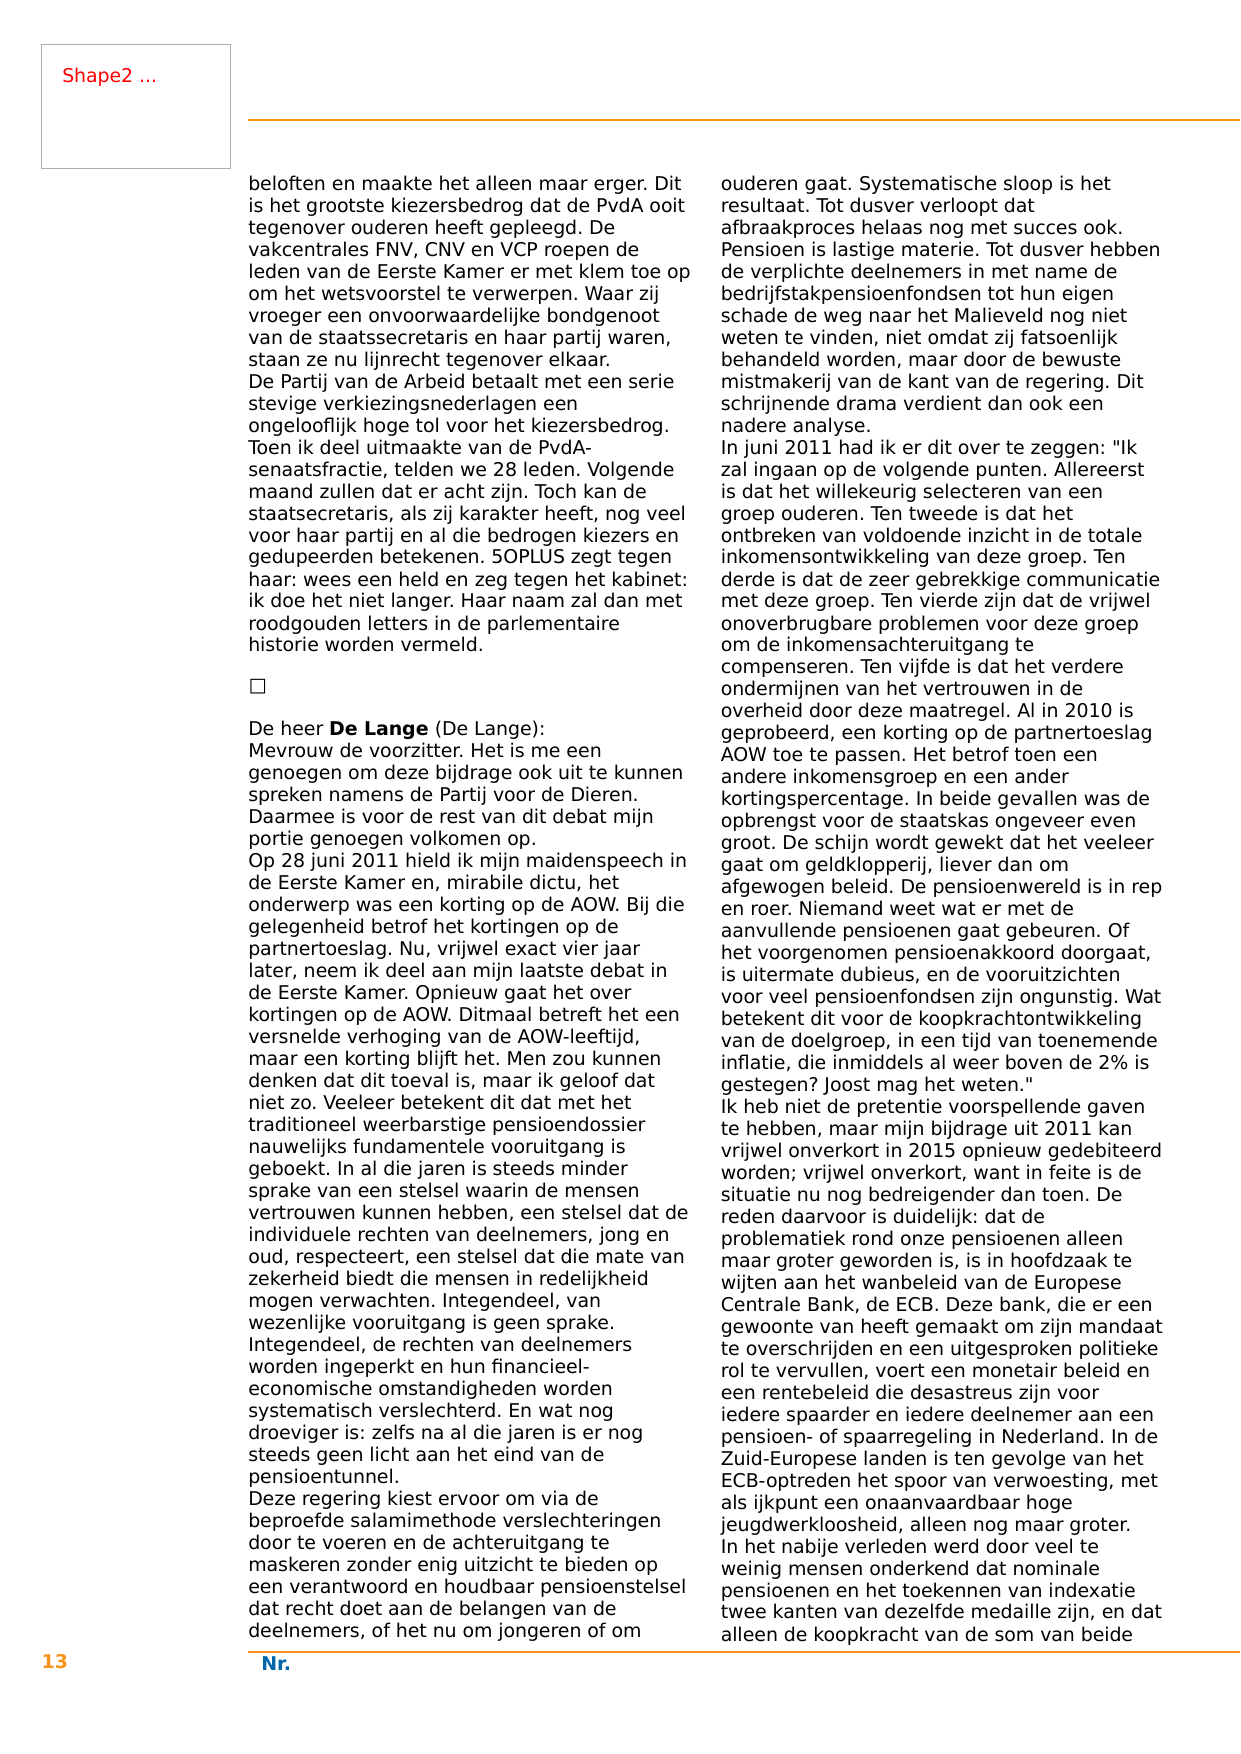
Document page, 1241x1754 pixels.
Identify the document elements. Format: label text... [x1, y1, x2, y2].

text In het nabije verleden werd door veel te weinig mensen onderkend dat nominale pensioenen en het toekennen van indexatie twee kanten van dezelfde medaille zijn, en dat alleen de koopkracht van de som van beide [721, 1536, 1163, 1645]
text Ik heb niet de pretentie voorspellende gaven te hebben, maar mijn bijdrage uit 2011 kan vrijwel onverkort in 2015 opnieuw gedebiteerd worden; vrijwel onverkort, want in feite is de situatie nu nog bedreigender dan toen. De reden daarvoor is duidelijk: dat de problematiek rond onze pensioenen alleen maar groter geworden is, is in hoofdzaak te wijten aan het wanbeleid van de Europese Centrale Bank, de ECB. Deze bank, die er een gewoonte van heeft gemaakt om zijn mandaat te overschrijden en een uitgesproken politieke rol te vervullen, voert een monetair beleid en een rentebeleid die desastreus zijn voor iedere spaarder en iedere deelnemer aan een pensioen- of spaarregeling in Nederland. In de Zuid-Europese landen is ten gevolge van het ECB-optreden het spoor van verwoesting, met als ijkpunt een onaanvaardbaar hoge jeugdwerkloosheid, alleen nog maar groter. [721, 1096, 1163, 1536]
text In juni 2011 had ik er dit over te zeggen: "Ik zal ingaan op de volgende punten. Allereerst is dat het willekeurig selecteren van een groep ouderen. Ten tweede is dat het ontbreken van voldoende inzicht in de totale inkomensontwikkeling van deze groep. Ten derde is dat de zeer gebrekkige communicatie met deze groep. Ten vierde zijn dat de vrijwel onoverbrugbare problemen voor deze groep om de inkomensachteruitgang te compenseren. Ten vijfde is dat het verdere ondermijnen van het vertrouwen in de overheid door deze maatregel. Al in 2010 is geprobeerd, een korting op de partnertoeslag AOW toe te passen. Het betrof toen een andere inkomensgroep en een ander kortingspercentage. In beide gevallen was de opbrengst voor de staatskas ongeveer even groot. De schijn wordt gewekt dat het veeleer gaat om geldklopperij, liever dan om afgewogen beleid. De pensioenwereld is in rep en roer. Niemand weet wat er met de aanvullende pensioenen gaat gebeuren. Of het voorgenomen pensioenakkoord doorgaat, is uitermate dubieus, en de vooruitzichten voor veel pensioenfondsen zijn ongunstig. Wat betekent dit voor de koopkrachtontwikkeling van de doelgroep, in een tijd van toenemende inflatie, die inmiddels al weer boven de 2% is gestegen? Joost mag het weten." [721, 437, 1163, 1096]
text beloften en maakte het alleen maar erger. Dit is het grootste kiezersbedrog dat de PvdA ooit tegenover ouderen heeft gepleegd. De vakcentrales FNV, CNV en VCP roepen de leden van de Eerste Kamer er met klem toe op om het wetsvoorstel te verwerpen. Waar zij vroeger een onvoorwaardelijke bondgenoot van de staatssecretaris en haar partij waren, staan ze nu lijnrecht tegenover elkaar. [248, 173, 691, 371]
text ⬜ [248, 676, 691, 698]
text Mevrouw de voorzitter. Het is me een genoegen om deze bijdrage ook uit te kunnen spreken namens de Partij voor de Dieren. Daarmee is voor de rest van dit debat mijn portie genoegen volkomen op. [248, 740, 691, 850]
text De Partij van de Arbeid betaalt met een serie stevige verkiezingsnederlagen een ongelooflijk hoge tol voor het kiezersbedrog. Toen ik deel uitmaakte van de PvdA-senaatsfractie, telden we 28 leden. Volgende maand zullen dat er acht zijn. Toch kan de staatsecretaris, als zij karakter heeft, nog veel voor haar partij en al die bedrogen kiezers en gedupeerden betekenen. 5OPLUS zegt tegen haar: wees een held en zeg tegen het kabinet: ik doe het niet langer. Haar naam zal dan met roodgouden letters in de parlementaire historie worden vermeld. [248, 371, 691, 656]
text De heer De Lange (De Lange): [248, 718, 691, 740]
text Op 28 juni 2011 hield ik mijn maidenspeech in de Eerste Kamer en, mirabile dictu, het onderwerp was een korting op de AOW. Bij die gelegenheid betrof het kortingen op de partnertoeslag. Nu, vrijwel exact vier jaar later, neem ik deel aan mijn laatste debat in de Eerste Kamer. Opnieuw gaat het over kortingen op de AOW. Ditmaal betreft het een versnelde verhoging van de AOW-leeftijd, maar een korting blijft het. Men zou kunnen denken dat dit toeval is, maar ik geloof dat niet zo. Veeleer betekent dit dat met het traditioneel weerbarstige pensioendossier nauwelijks fundamentele vooruitgang is geboekt. In al die jaren is steeds minder sprake van een stelsel waarin de mensen vertrouwen kunnen hebben, een stelsel dat de individuele rechten van deelnemers, jong en oud, respecteert, een stelsel dat die mate van zekerheid biedt die mensen in redelijkheid mogen verwachten. Integendeel, van wezenlijke vooruitgang is geen sprake. Integendeel, de rechten van deelnemers worden ingeperkt en hun financieel-economische omstandigheden worden systematisch verslechterd. En wat nog droeviger is: zelfs na al die jaren is er nog steeds geen licht aan het eind van de pensioentunnel. [248, 850, 691, 1488]
text ouderen gaat. Systematische sloop is het resultaat. Tot dusver verloopt dat afbraakproces helaas nog met succes ook. Pensioen is lastige materie. Tot dusver hebben de verplichte deelnemers in met name de bedrijfstakpensioenfondsen tot hun eigen schade de weg naar het Malieveld nog niet weten te vinden, niet omdat zij fatsoenlijk behandeld worden, maar door de bewuste mistmakerij van de kant van de regering. Dit schrijnende drama verdient dan ook een nadere analyse. [721, 173, 1163, 437]
text Deze regering kiest ervoor om via de beproefde salamimethode verslechteringen door te voeren en de achteruitgang te maskeren zonder enig uitzicht te bieden op een verantwoord en houdbaar pensioenstelsel dat recht doet aan de belangen van de deelnemers, of het nu om jongeren of om [248, 1488, 691, 1641]
